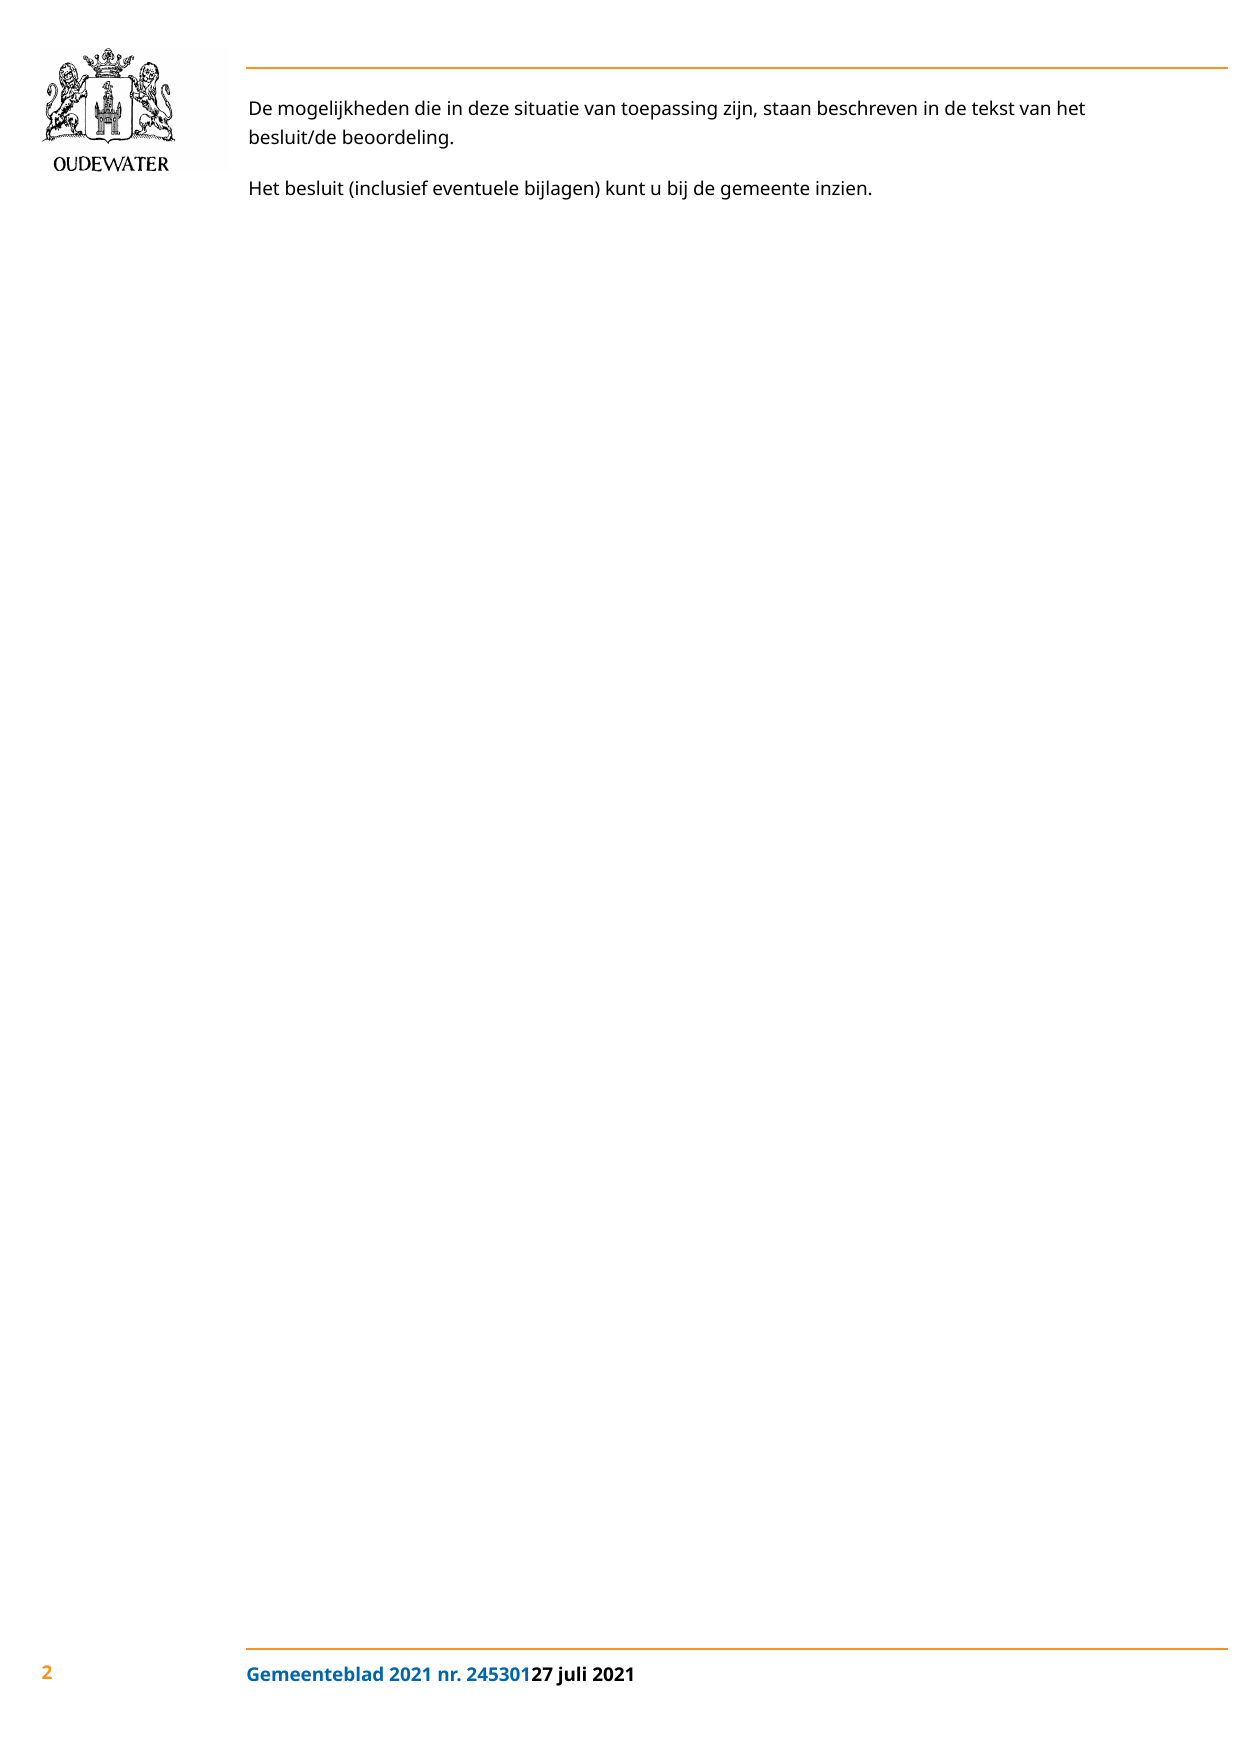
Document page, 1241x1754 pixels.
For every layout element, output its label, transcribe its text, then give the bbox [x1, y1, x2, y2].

picture [41, 47, 231, 172]
text Het besluit (inclusief eventuele bijlagen) kunt u bij de gemeente inzien. [248, 175, 1152, 201]
text De mogelijkheden die in deze situatie van toepassing zijn, staan beschreven in de tekst van het besluit/de beoordeling. [248, 95, 1152, 150]
